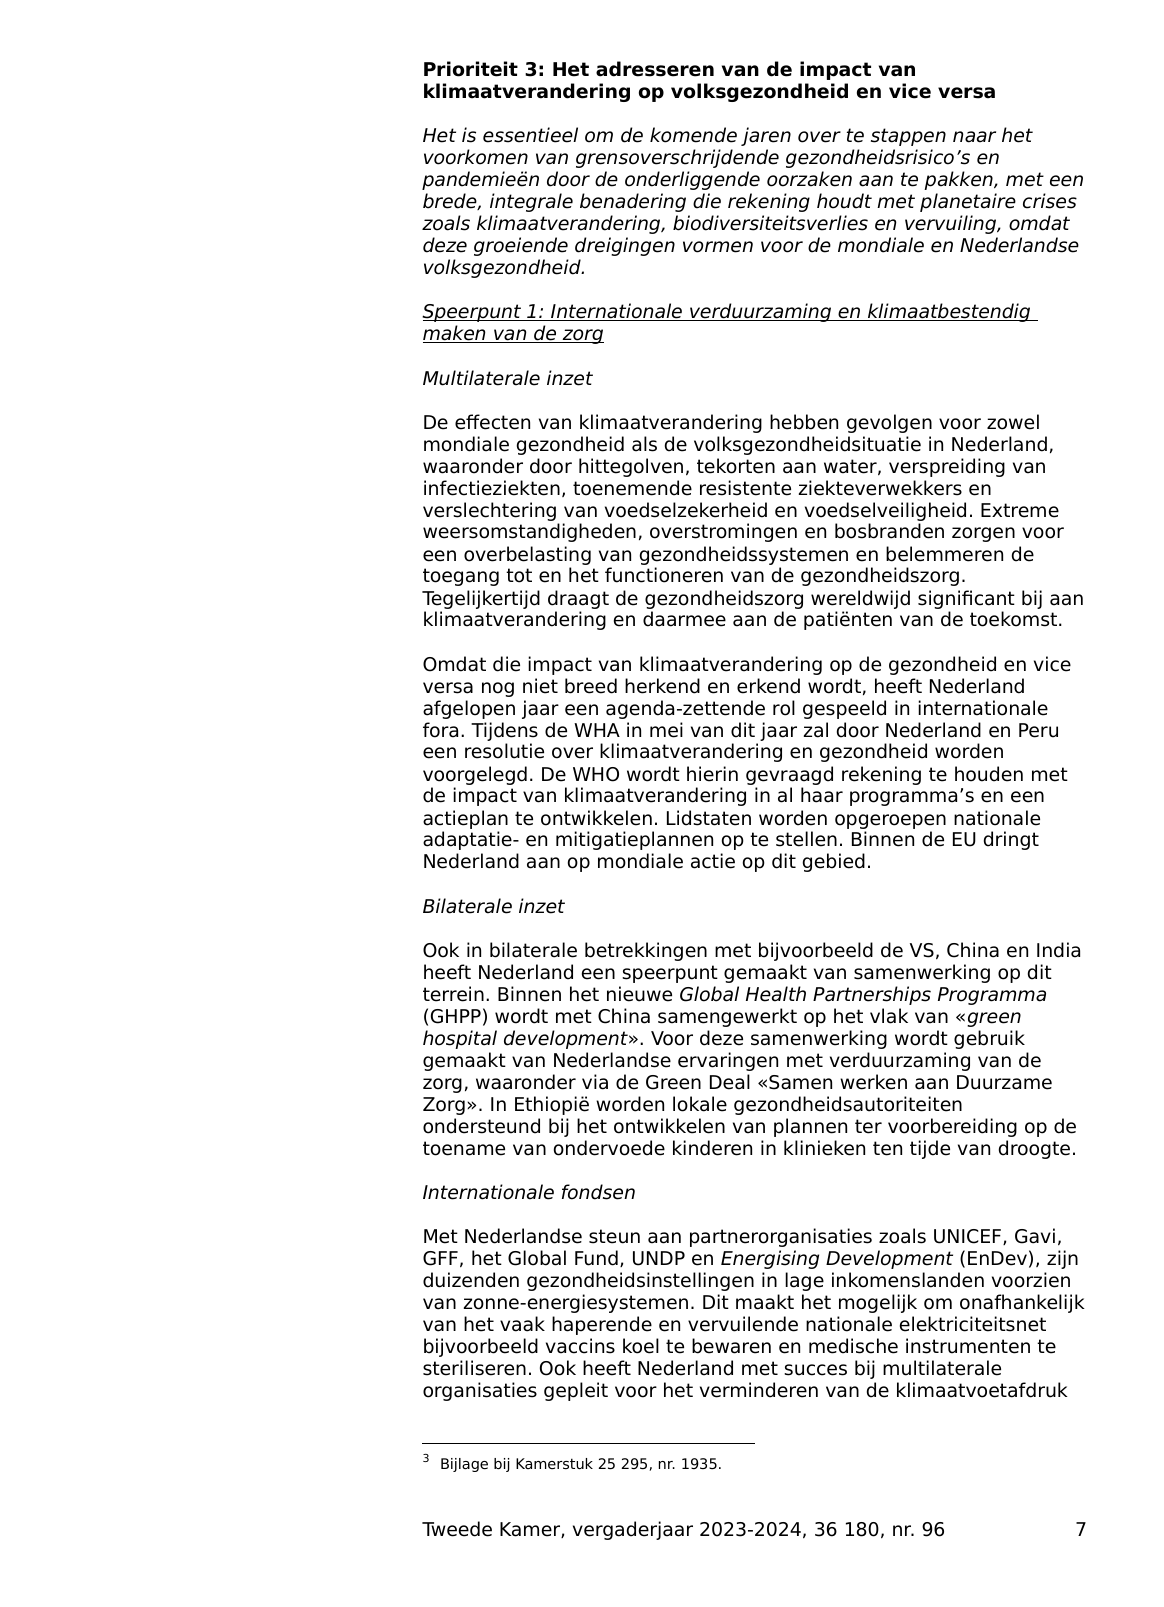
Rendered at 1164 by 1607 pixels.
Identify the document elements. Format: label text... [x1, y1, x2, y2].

subtitle Prioriteit 3: Het adresseren van de impact van klimaatverandering op volksgezondheid en vice versa [422, 59, 1087, 103]
text Ook in bilaterale betrekkingen met bijvoorbeeld de VS, China en India heeft Nederland een speerpunt gemaakt van samenwerking op dit terrein. Binnen het nieuwe Global Health Partnerships Programma (GHPP) wordt met China samengewerkt op het vlak van «green hospital development». Voor deze samenwerking wordt gebruik gemaakt van Nederlandse ervaringen met verduurzaming van de zorg, waaronder via de Green Deal «Samen werken aan Duurzame Zorg». In Ethiopië worden lokale gezondheidsautoriteiten ondersteund bij het ontwikkelen van plannen ter voorbereiding op de toename van ondervoede kinderen in klinieken ten tijde van droogte. [422, 940, 1087, 1159]
text Bijlage bij Kamerstuk 25 295, nr. 1935. [422, 1452, 1087, 1474]
text De effecten van klimaatverandering hebben gevolgen voor zowel mondiale gezondheid als de volksgezondheidsituatie in Nederland, waaronder door hittegolven, tekorten aan water, verspreiding van infectieziekten, toenemende resistente ziekteverwekkers en verslechtering van voedselzekerheid en voedselveiligheid. Extreme weersomstandigheden, overstromingen en bosbranden zorgen voor een overbelasting van gezondheidssystemen en belemmeren de toegang tot en het functioneren van de gezondheidszorg. Tegelijkertijd draagt de gezondheidszorg wereldwijd significant bij aan klimaatverandering en daarmee aan de patiënten van de toekomst. [422, 412, 1087, 631]
text Met Nederlandse steun aan partnerorganisaties zoals UNICEF, Gavi, GFF, het Global Fund, UNDP en Energising Development (EnDev), zijn duizenden gezondheidsinstellingen in lage inkomenslanden voorzien van zonne-energiesystemen. Dit maakt het mogelijk om onafhankelijk van het vaak haperende en vervuilende nationale elektriciteitsnet bijvoorbeeld vaccins koel te bewaren en medische instrumenten te steriliseren. Ook heeft Nederland met succes bij multilaterale organisaties gepleit voor het verminderen van de klimaatvoetafdruk [422, 1226, 1087, 1402]
subtitle Multilaterale inzet [422, 367, 1087, 389]
text Omdat die impact van klimaatverandering op de gezondheid en vice versa nog niet breed herkend en erkend wordt, heeft Nederland afgelopen jaar een agenda-zettende rol gespeeld in internationale fora. Tijdens de WHA in mei van dit jaar zal door Nederland en Peru een resolutie over klimaatverandering en gezondheid worden voorgelegd. De WHO wordt hierin gevraagd rekening te houden met de impact van klimaatverandering in al haar programma’s en een actieplan te ontwikkelen. Lidstaten worden opgeroepen nationale adaptatie- en mitigatieplannen op te stellen. Binnen de EU dringt Nederland aan op mondiale actie op dit gebied. [422, 653, 1087, 873]
subtitle Speerpunt 1: Internationale verduurzaming en klimaatbestendig maken van de zorg [422, 301, 1087, 345]
text Het is essentieel om de komende jaren over te stappen naar het voorkomen van grensoverschrijdende gezondheidsrisico’s en pandemieën door de onderliggende oorzaken aan te pakken, met een brede, integrale benadering die rekening houdt met planetaire crises zoals klimaatverandering, biodiversiteitsverlies en vervuiling, omdat deze groeiende dreigingen vormen voor de mondiale en Nederlandse volksgezondheid. [422, 125, 1087, 279]
subtitle Internationale fondsen [422, 1182, 1087, 1204]
subtitle Bilaterale inzet [422, 896, 1087, 917]
